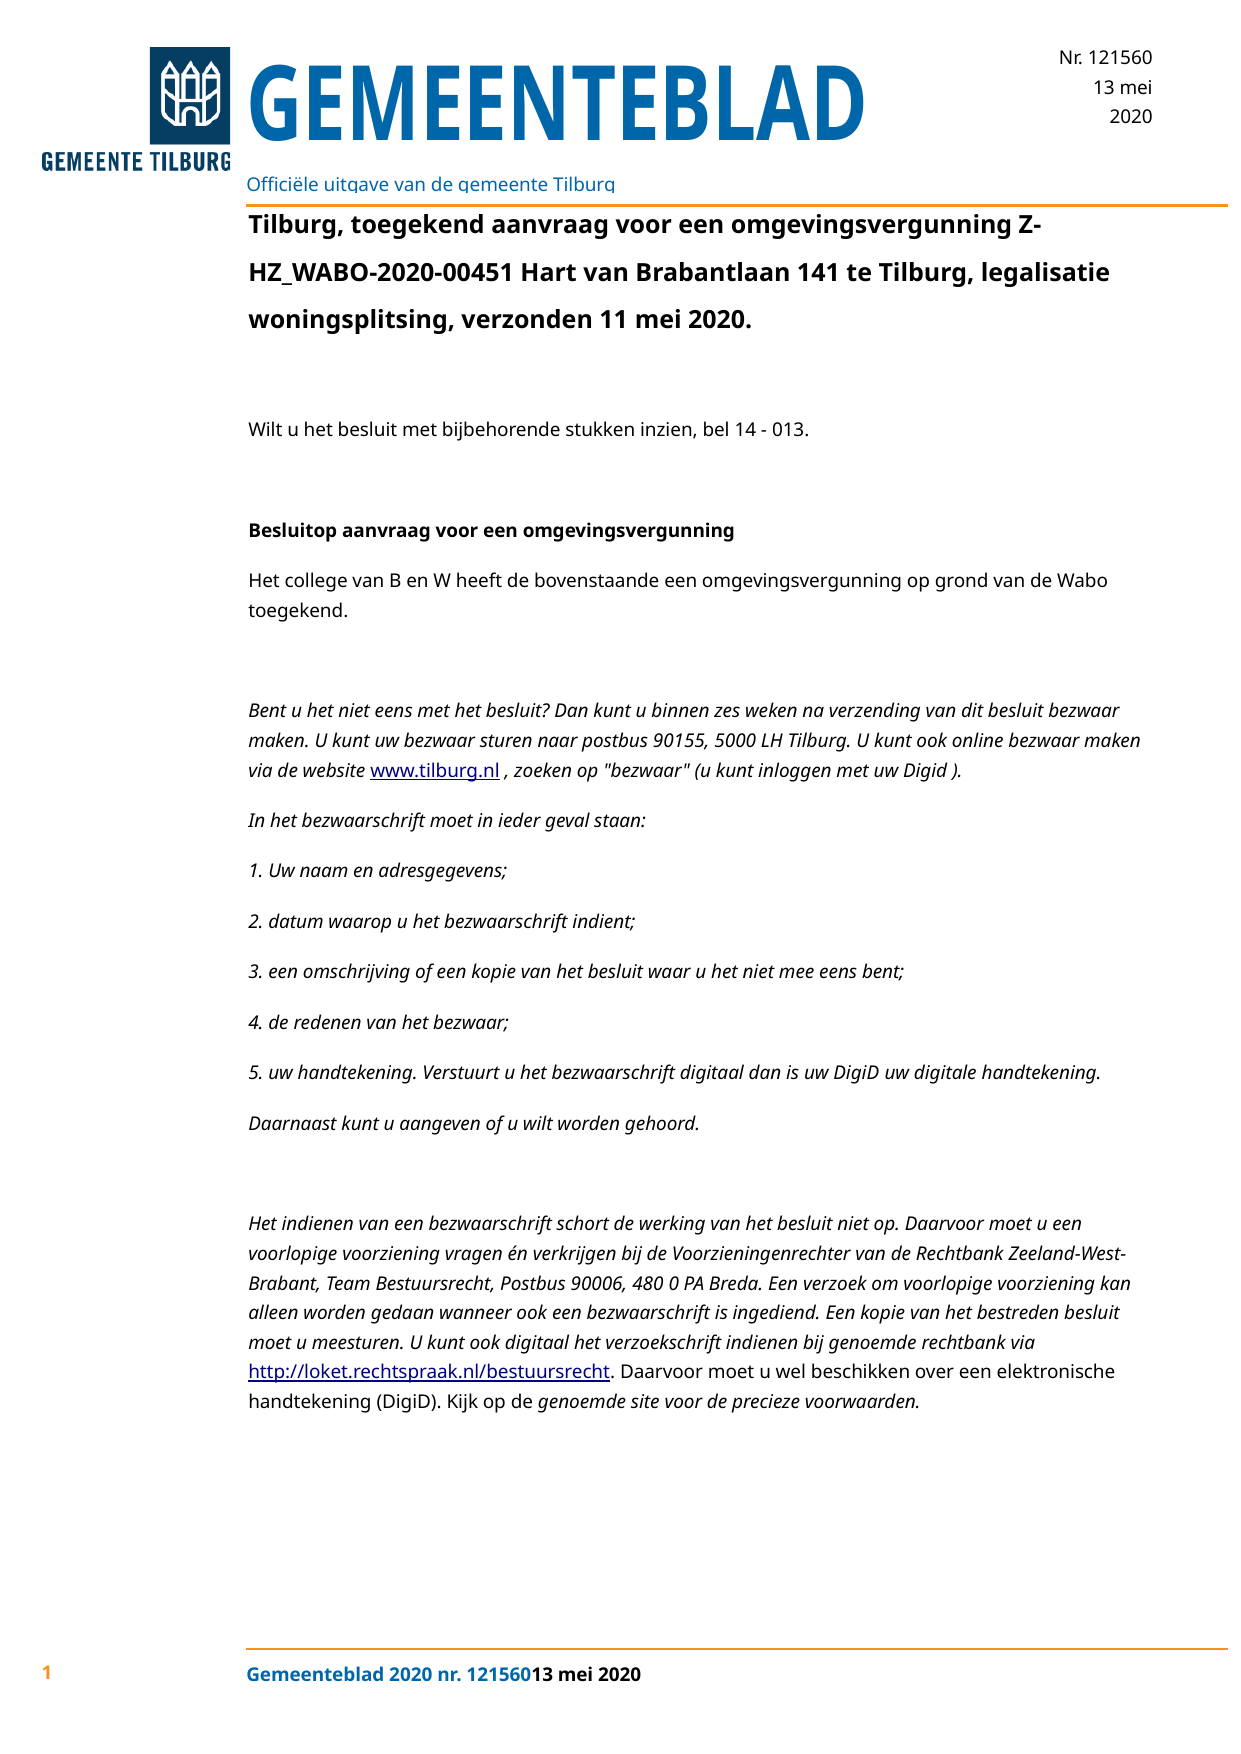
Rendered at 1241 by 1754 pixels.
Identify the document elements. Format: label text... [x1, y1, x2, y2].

text 5. uw handtekening. Verstuurt u het bezwaarschrift digitaal dan is uw DigiD uw digitale handtekening. [248, 1059, 1152, 1085]
text 3. een omschrijving of een kopie van het besluit waar u het niet mee eens bent; [248, 958, 1152, 984]
text Tilburg, toegekend aanvraag voor een omgevingsvergunning Z-HZ_WABO-2020-00451 Hart van Brabantlaan 141 te Tilburg, legalisatie woningsplitsing, verzonden 11 mei 2020. [248, 207, 1152, 336]
text Bent u het niet eens met het besluit? Dan kunt u binnen zes weken na verzending van dit besluit bezwaar maken. U kunt uw bezwaar sturen naar postbus 90155, 5000 LH Tilburg. U kunt ook online bezwaar maken via de website www.tilburg.nl , zoeken op "bezwaar" (u kunt inloggen met uw Digid ). [248, 698, 1152, 782]
text 2. datum waarop u het bezwaarschrift indient; [248, 908, 1152, 934]
text In het bezwaarschrift moet in ieder geval staan: [248, 807, 1152, 833]
text Daarnaast kunt u aangeven of u wilt worden gehoord. [248, 1110, 1152, 1135]
text 4. de redenen van het bezwaar; [248, 1009, 1152, 1034]
text Het college van B en W heeft de bovenstaande een omgevingsvergunning op grond van de Wabo toegekend. [248, 567, 1152, 622]
text 1. Uw naam en adresgegevens; [248, 858, 1152, 883]
picture [41, 47, 231, 172]
text Wilt u het besluit met bijbehorende stukken inzien, bel 14 - 013. [248, 416, 1152, 442]
text Besluitop aanvraag voor een omgevingsvergunning [248, 517, 1152, 542]
text Het indienen van een bezwaarschrift schort de werking van het besluit niet op. Daarvoor moet u een voorlopige voorziening vragen én verkrijgen bij de Voorzieningenrechter van de Rechtbank Zeeland-West-Brabant, Team Bestuursrecht, Postbus 90006, 480 0 PA Breda. Een verzoek om voorlopige voorziening kan alleen worden gedaan wanneer ook een bezwaarschrift is ingediend. Een kopie van het bestreden besluit moet u meesturen. U kunt ook digitaal het verzoekschrift indienen bij genoemde rechtbank via http://loket.rechtspraak.nl/bestuursrecht. Daarvoor moet u wel beschikken over een elektronische handtekening (DigiD). Kijk op de genoemde site voor de precieze voorwaarden. [248, 1211, 1152, 1414]
